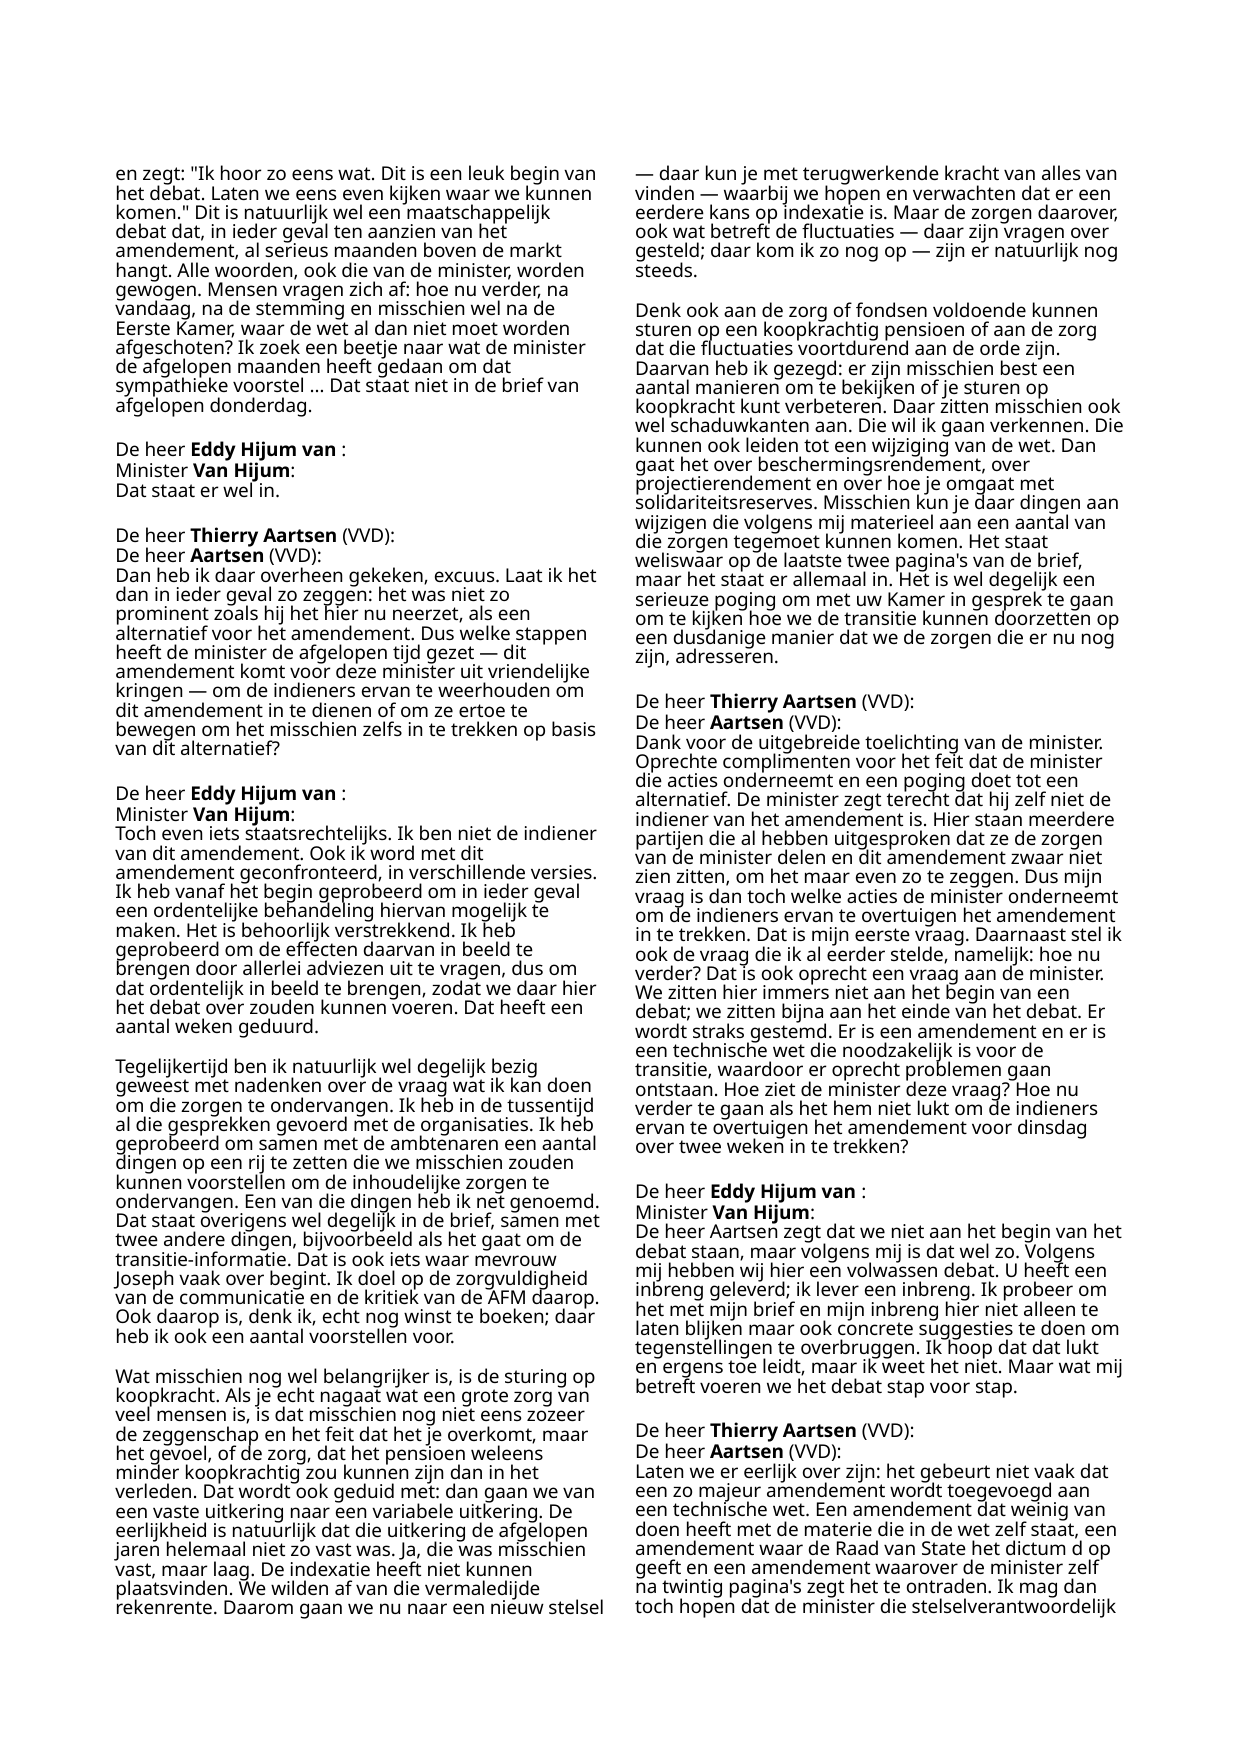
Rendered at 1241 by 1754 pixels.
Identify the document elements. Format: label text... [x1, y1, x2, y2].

text en zegt: "Ik hoor zo eens wat. Dit is een leuk begin van het debat. Laten we eens even kijken waar we kunnen komen." Dit is natuurlijk wel een maatschappelijk debat dat, in ieder geval ten aanzien van het amendement, al serieus maanden boven de markt hangt. Alle woorden, ook die van de minister, worden gewogen. Mensen vragen zich af: hoe nu verder, na vandaag, na de stemming en misschien wel na de Eerste Kamer, waar de wet al dan niet moet worden afgeschoten? Ik zoek een beetje naar wat de minister de afgelopen maanden heeft gedaan om dat sympathieke voorstel … Dat staat niet in de brief van afgelopen donderdag. [115, 165, 605, 416]
text De heer Aartsen (VVD): [115, 547, 605, 567]
text — daar kun je met terugwerkende kracht van alles van vinden — waarbij we hopen en verwachten dat er een eerdere kans op indexatie is. Maar de zorgen daarover, ook wat betreft de fluctuaties — daar zijn vragen over gesteld; daar kom ik zo nog op — zijn er natuurlijk nog steeds. [635, 165, 1125, 281]
text De heer Eddy Hijum van : [115, 437, 605, 462]
text Minister Van Hijum: [115, 462, 605, 482]
text De heer Thierry Aartsen (VVD): [115, 522, 605, 547]
text De heer Thierry Aartsen (VVD): [635, 1418, 1125, 1443]
text De heer Aartsen (VVD): [635, 714, 1125, 734]
text Toch even iets staatsrechtelijks. Ik ben niet de indiener van dit amendement. Ook ik word met dit amendement geconfronteerd, in verschillende versies. Ik heb vanaf het begin geprobeerd om in ieder geval een ordentelijke behandeling hiervan mogelijk te maken. Het is behoorlijk verstrekkend. Ik heb geprobeerd om de effecten daarvan in beeld te brengen door allerlei adviezen uit te vragen, dus om dat ordentelijk in beeld te brengen, zodat we daar hier het debat over zouden kunnen voeren. Dat heeft een aantal weken geduurd. [115, 825, 605, 1037]
text Denk ook aan de zorg of fondsen voldoende kunnen sturen op een koopkrachtig pensioen of aan de zorg dat die fluctuaties voortdurend aan de orde zijn. Daarvan heb ik gezegd: er zijn misschien best een aantal manieren om te bekijken of je sturen op koopkracht kunt verbeteren. Daar zitten misschien ook wel schaduwkanten aan. Die wil ik gaan verkennen. Die kunnen ook leiden tot een wijziging van de wet. Dan gaat het over beschermingsrendement, over projectierendement en over hoe je omgaat met solidariteitsreserves. Misschien kun je daar dingen aan wijzigen die volgens mij materieel aan een aantal van die zorgen tegemoet kunnen komen. Het staat weliswaar op de laatste twee pagina's van de brief, maar het staat er allemaal in. Het is wel degelijk een serieuze poging om met uw Kamer in gesprek te gaan om te kijken hoe we de transitie kunnen doorzetten op een dusdanige manier dat we de zorgen die er nu nog zijn, adresseren. [635, 302, 1125, 668]
text Dan heb ik daar overheen gekeken, excuus. Laat ik het dan in ieder geval zo zeggen: het was niet zo prominent zoals hij het hier nu neerzet, als een alternatief voor het amendement. Dus welke stappen heeft de minister de afgelopen tijd gezet — dit amendement komt voor deze minister uit vriendelijke kringen — om de indieners ervan te weerhouden om dit amendement in te dienen of om ze ertoe te bewegen om het misschien zelfs in te trekken op basis van dit alternatief? [115, 567, 605, 759]
text Laten we er eerlijk over zijn: het gebeurt niet vaak dat een zo majeur amendement wordt toegevoegd aan een technische wet. Een amendement dat weinig van doen heeft met de materie die in de wet zelf staat, een amendement waar de Raad van State het dictum d op geeft en een amendement waarover de minister zelf na twintig pagina's zegt het te ontraden. Ik mag dan toch hopen dat de minister die stelselverantwoordelijk [635, 1463, 1125, 1617]
text Dank voor de uitgebreide toelichting van de minister. Oprechte complimenten voor het feit dat de minister die acties onderneemt en een poging doet tot een alternatief. De minister zegt terecht dat hij zelf niet de indiener van het amendement is. Hier staan meerdere partijen die al hebben uitgesproken dat ze de zorgen van de minister delen en dit amendement zwaar niet zien zitten, om het maar even zo te zeggen. Dus mijn vraag is dan toch welke acties de minister onderneemt om de indieners ervan te overtuigen het amendement in te trekken. Dat is mijn eerste vraag. Daarnaast stel ik ook de vraag die ik al eerder stelde, namelijk: hoe nu verder? Dat is ook oprecht een vraag aan de minister. We zitten hier immers niet aan het begin van een debat; we zitten bijna aan het einde van het debat. Er wordt straks gestemd. Er is een amendement en er is een technische wet die noodzakelijk is voor de transitie, waardoor er oprecht problemen gaan ontstaan. Hoe ziet de minister deze vraag? Hoe nu verder te gaan als het hem niet lukt om de indieners ervan te overtuigen het amendement voor dinsdag over twee weken in te trekken? [635, 734, 1125, 1158]
text De heer Aartsen (VVD): [635, 1443, 1125, 1463]
text Dat staat er wel in. [115, 482, 605, 501]
text De heer Aartsen zegt dat we niet aan het begin van het debat staan, maar volgens mij is dat wel zo. Volgens mij hebben wij hier een volwassen debat. U heeft een inbreng geleverd; ik lever een inbreng. Ik probeer om het met mijn brief en mijn inbreng hier niet alleen te laten blijken maar ook concrete suggesties te doen om tegenstellingen te overbruggen. Ik hoop dat dat lukt en ergens toe leidt, maar ik weet het niet. Maar wat mij betreft voeren we het debat stap voor stap. [635, 1223, 1125, 1397]
text Tegelijkertijd ben ik natuurlijk wel degelijk bezig geweest met nadenken over de vraag wat ik kan doen om die zorgen te ondervangen. Ik heb in de tussentijd al die gesprekken gevoerd met de organisaties. Ik heb geprobeerd om samen met de ambtenaren een aantal dingen op een rij te zetten die we misschien zouden kunnen voorstellen om de inhoudelijke zorgen te ondervangen. Een van die dingen heb ik net genoemd. Dat staat overigens wel degelijk in de brief, samen met twee andere dingen, bijvoorbeeld als het gaat om de transitie-informatie. Dat is ook iets waar mevrouw Joseph vaak over begint. Ik doel op de zorgvuldigheid van de communicatie en de kritiek van de AFM daarop. Ook daarop is, denk ik, echt nog winst te boeken; daar heb ik ook een aantal voorstellen voor. [115, 1058, 605, 1347]
text De heer Thierry Aartsen (VVD): [635, 689, 1125, 714]
text Minister Van Hijum: [115, 806, 605, 825]
text Wat misschien nog wel belangrijker is, is de sturing op koopkracht. Als je echt nagaat wat een grote zorg van veel mensen is, is dat misschien nog niet eens zozeer de zeggenschap en het feit dat het je overkomt, maar het gevoel, of de zorg, dat het pensioen weleens minder koopkrachtig zou kunnen zijn dan in het verleden. Dat wordt ook geduid met: dan gaan we van een vaste uitkering naar een variabele uitkering. De eerlijkheid is natuurlijk dat die uitkering de afgelopen jaren helemaal niet zo vast was. Ja, die was misschien vast, maar laag. De indexatie heeft niet kunnen plaatsvinden. We wilden af van die vermaledijde rekenrente. Daarom gaan we nu naar een nieuw stelsel [115, 1368, 605, 1618]
text De heer Eddy Hijum van : [115, 780, 605, 806]
text De heer Eddy Hijum van : [635, 1178, 1125, 1204]
text Minister Van Hijum: [635, 1204, 1125, 1223]
